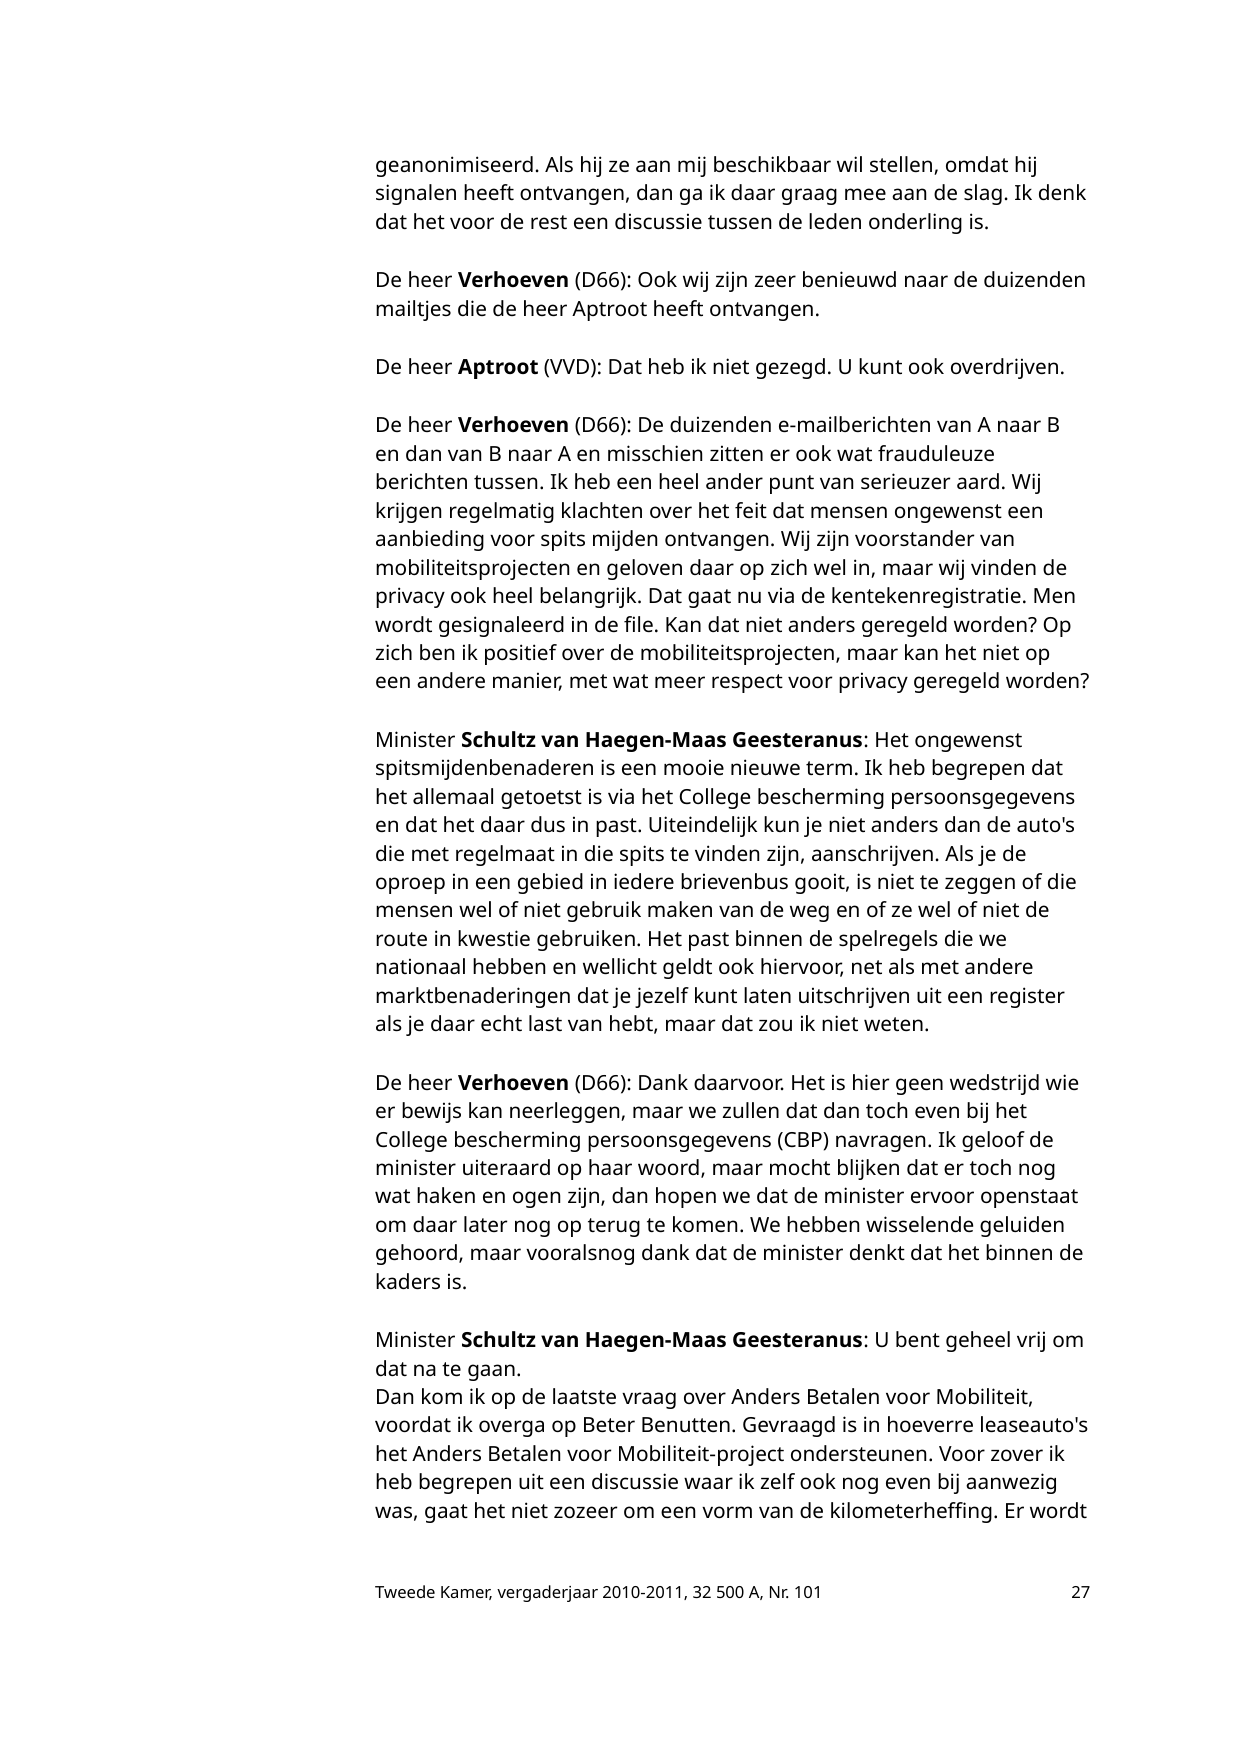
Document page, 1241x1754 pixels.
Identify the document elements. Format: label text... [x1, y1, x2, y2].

text geanonimiseerd. Als hij ze aan mij beschikbaar wil stellen, omdat hij signalen heeft ontvangen, dan ga ik daar graag mee aan de slag. Ik denk dat het voor de rest een discussie tussen de leden onderling is. [375, 150, 1090, 235]
text Minister Schultz van Haegen-Maas Geesteranus: Het ongewenst spitsmijdenbenaderen is een mooie nieuwe term. Ik heb begrepen dat het allemaal getoetst is via het College bescherming persoonsgegevens en dat het daar dus in past. Uiteindelijk kun je niet anders dan de auto's die met regelmaat in die spits te vinden zijn, aanschrijven. Als je de oproep in een gebied in iedere brievenbus gooit, is niet te zeggen of die mensen wel of niet gebruik maken van de weg en of ze wel of niet de route in kwestie gebruiken. Het past binnen de spelregels die we nationaal hebben en wellicht geldt ook hiervoor, net als met andere marktbenaderingen dat je jezelf kunt laten uitschrijven uit een register als je daar echt last van hebt, maar dat zou ik niet weten. [375, 725, 1090, 1038]
text De heer Aptroot (VVD): Dat heb ik niet gezegd. U kunt ook overdrijven. [375, 352, 1090, 381]
text Minister Schultz van Haegen-Maas Geesteranus: U bent geheel vrij om dat na te gaan. [375, 1325, 1090, 1382]
text Dan kom ik op de laatste vraag over Anders Betalen voor Mobiliteit, voordat ik overga op Beter Benutten. Gevraagd is in hoeverre leaseauto's het Anders Betalen voor Mobiliteit-project ondersteunen. Voor zover ik heb begrepen uit een discussie waar ik zelf ook nog even bij aanwezig was, gaat het niet zozeer om een vorm van de kilometerheffing. Er wordt [375, 1382, 1090, 1524]
text De heer Verhoeven (D66): De duizenden e-mailberichten van A naar B en dan van B naar A en misschien zitten er ook wat frauduleuze berichten tussen. Ik heb een heel ander punt van serieuzer aard. Wij krijgen regelmatig klachten over het feit dat mensen ongewenst een aanbieding voor spits mijden ontvangen. Wij zijn voorstander van mobiliteitsprojecten en geloven daar op zich wel in, maar wij vinden de privacy ook heel belangrijk. Dat gaat nu via de kentekenregistratie. Men wordt gesignaleerd in de file. Kan dat niet anders geregeld worden? Op zich ben ik positief over de mobiliteitsprojecten, maar kan het niet op een andere manier, met wat meer respect voor privacy geregeld worden? [375, 411, 1090, 695]
text De heer Verhoeven (D66): Dank daarvoor. Het is hier geen wedstrijd wie er bewijs kan neerleggen, maar we zullen dat dan toch even bij het College bescherming persoonsgegevens (CBP) navragen. Ik geloof de minister uiteraard op haar woord, maar mocht blijken dat er toch nog wat haken en ogen zijn, dan hopen we dat de minister ervoor openstaat om daar later nog op terug te komen. We hebben wisselende geluiden gehoord, maar vooralsnog dank dat de minister denkt dat het binnen de kaders is. [375, 1068, 1090, 1295]
text De heer Verhoeven (D66): Ook wij zijn zeer benieuwd naar de duizenden mailtjes die de heer Aptroot heeft ontvangen. [375, 265, 1090, 322]
